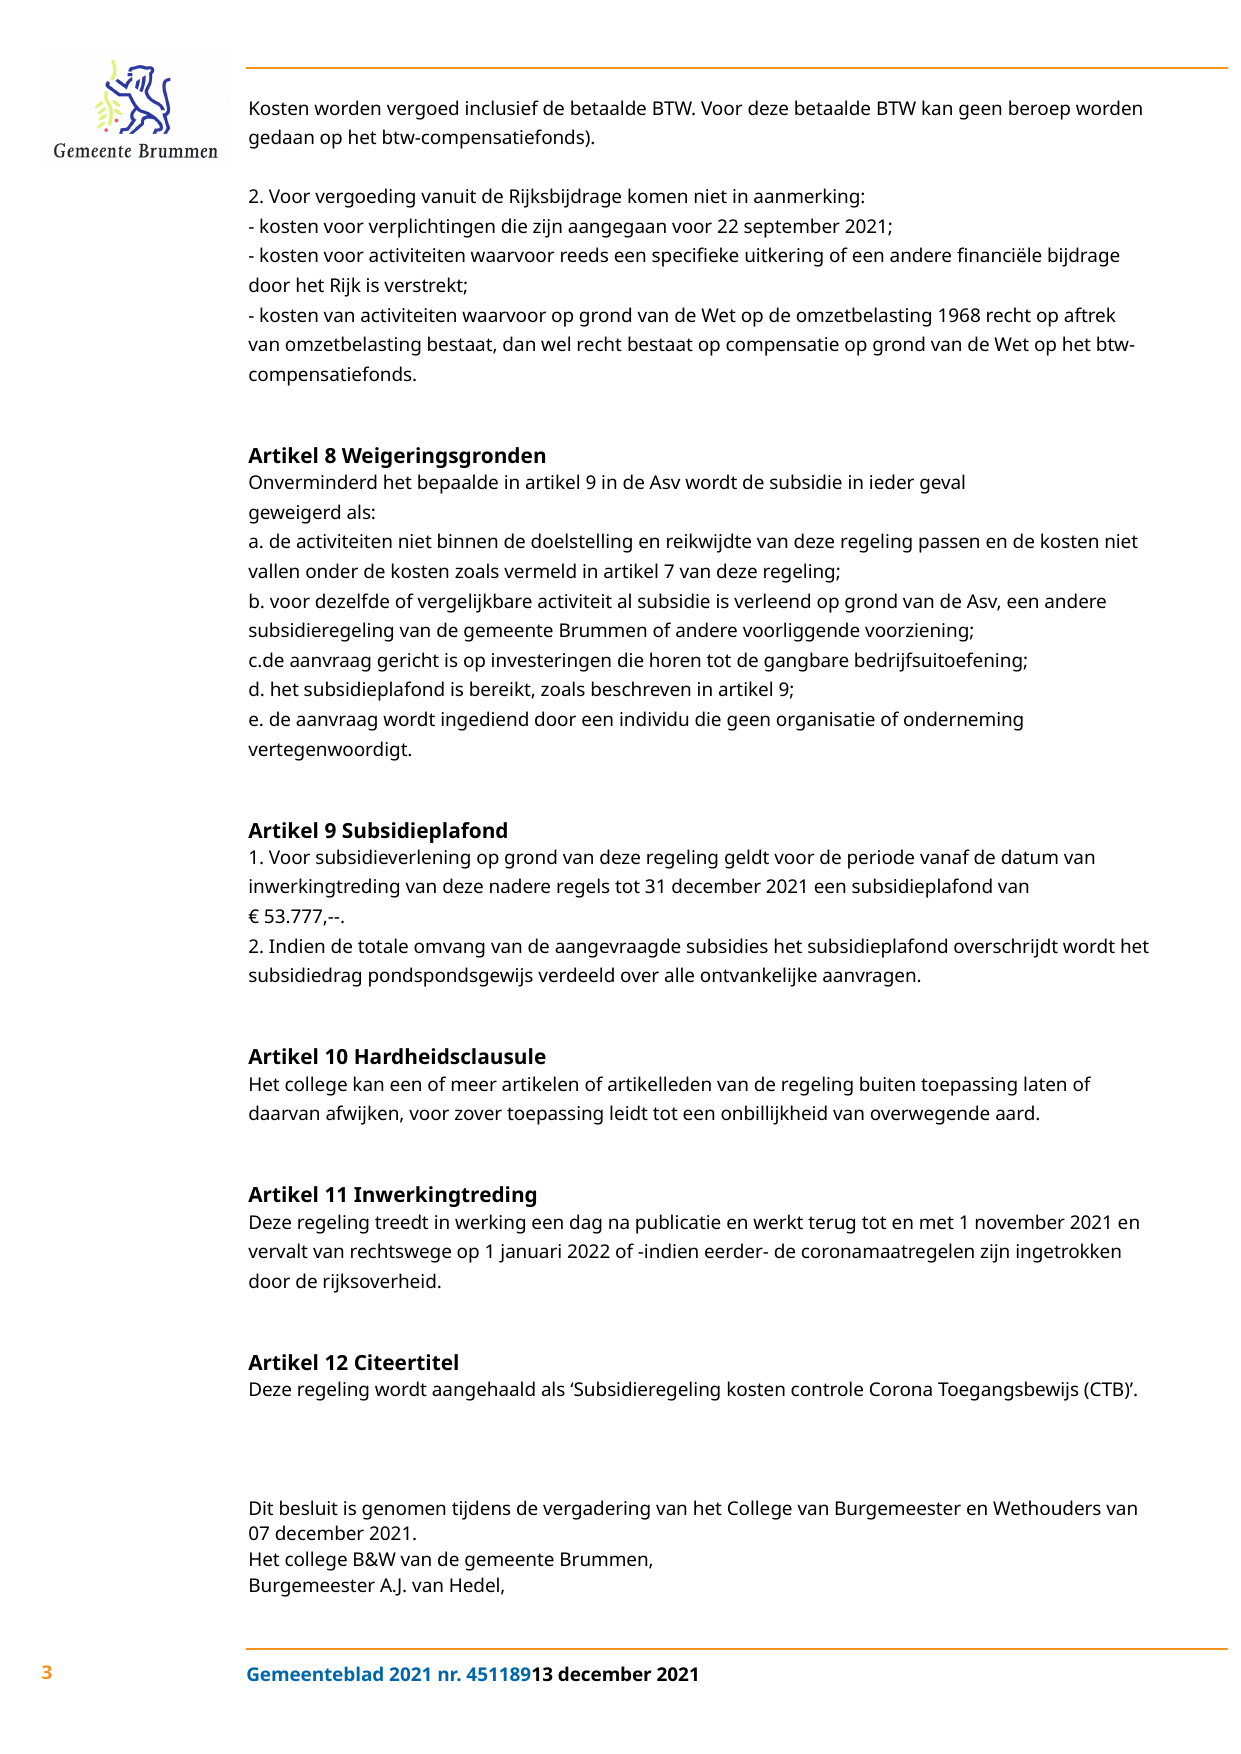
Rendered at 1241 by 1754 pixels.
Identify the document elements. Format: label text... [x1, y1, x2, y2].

picture [41, 47, 231, 172]
text b. voor dezelfde of vergelijkbare activiteit al subsidie is verleend op grond van de Asv, een andere [248, 588, 1152, 613]
text Artikel 9 Subsidieplafond [248, 816, 1152, 844]
text - kosten voor verplichtingen die zijn aangegaan voor 22 september 2021; [248, 213, 1152, 239]
text inwerkingtreding van deze nadere regels tot 31 december 2021 een subsidieplafond van [248, 874, 1152, 899]
text d. het subsidieplafond is bereikt, zoals beschreven in artikel 9; [248, 677, 1152, 702]
text Artikel 10 Hardheidsclausule [248, 1042, 1152, 1071]
text Artikel 12 Citeertitel [248, 1348, 1152, 1377]
text Onverminderd het bepaalde in artikel 9 in de Asv wordt de subsidie in ieder geval [248, 469, 1152, 495]
text € 53.777,--. [248, 903, 1152, 929]
text Dit besluit is genomen tijdens de vergadering van het College van Burgemeester en Wethouders van 07 december 2021. [248, 1495, 1152, 1546]
text Artikel 8 Weigeringsgronden [248, 441, 1152, 469]
text 2. Indien de totale omvang van de aangevraagde subsidies het subsidieplafond overschrijdt wordt het subsidiedrag pondspondsgewijs verdeeld over alle ontvankelijke aanvragen. [248, 933, 1152, 988]
text - kosten van activiteiten waarvoor op grond van de Wet op de omzetbelasting 1968 recht op aftrek van omzetbelasting bestaat, dan wel recht bestaat op compensatie op grond van de Wet op het btw-compensatiefonds. [248, 302, 1152, 387]
text 1. Voor subsidieverlening op grond van deze regeling geldt voor de periode vanaf de datum van [248, 844, 1152, 870]
text vertegenwoordigt. [248, 736, 1152, 761]
text Deze regeling treedt in werking een dag na publicatie en werkt terug tot en met 1 november 2021 en vervalt van rechtswege op 1 januari 2022 of -indien eerder- de coronamaatregelen zijn ingetrokken door de rijksoverheid. [248, 1209, 1152, 1294]
text 2. Voor vergoeding vanuit de Rijksbijdrage komen niet in aanmerking: [248, 183, 1152, 209]
text c.de aanvraag gericht is op investeringen die horen tot de gangbare bedrijfsuitoefening; [248, 647, 1152, 673]
text e. de aanvraag wordt ingediend door een individu die geen organisatie of onderneming [248, 706, 1152, 732]
text geweigerd als: [248, 499, 1152, 525]
text Burgemeester A.J. van Hedel, [248, 1572, 1152, 1598]
text a. de activiteiten niet binnen de doelstelling en reikwijdte van deze regeling passen en de kosten niet vallen onder de kosten zoals vermeld in artikel 7 van deze regeling; [248, 529, 1152, 584]
text subsidieregeling van de gemeente Brummen of andere voorliggende voorziening; [248, 617, 1152, 643]
text Het college kan een of meer artikelen of artikelleden van de regeling buiten toepassing laten of daarvan afwijken, voor zover toepassing leidt tot een onbillijkheid van overwegende aard. [248, 1071, 1152, 1126]
text - kosten voor activiteiten waarvoor reeds een specifieke uitkering of een andere financiële bijdrage door het Rijk is verstrekt; [248, 243, 1152, 298]
text Artikel 11 Inwerkingtreding [248, 1181, 1152, 1209]
text Kosten worden vergoed inclusief de betaalde BTW. Voor deze betaalde BTW kan geen beroep worden gedaan op het btw-compensatiefonds). [248, 95, 1152, 150]
text Deze regeling wordt aangehaald als ‘Subsidieregeling kosten controle Corona Toegangsbewijs (CTB)’. [248, 1377, 1152, 1402]
text Het college B&W van de gemeente Brummen, [248, 1546, 1152, 1572]
